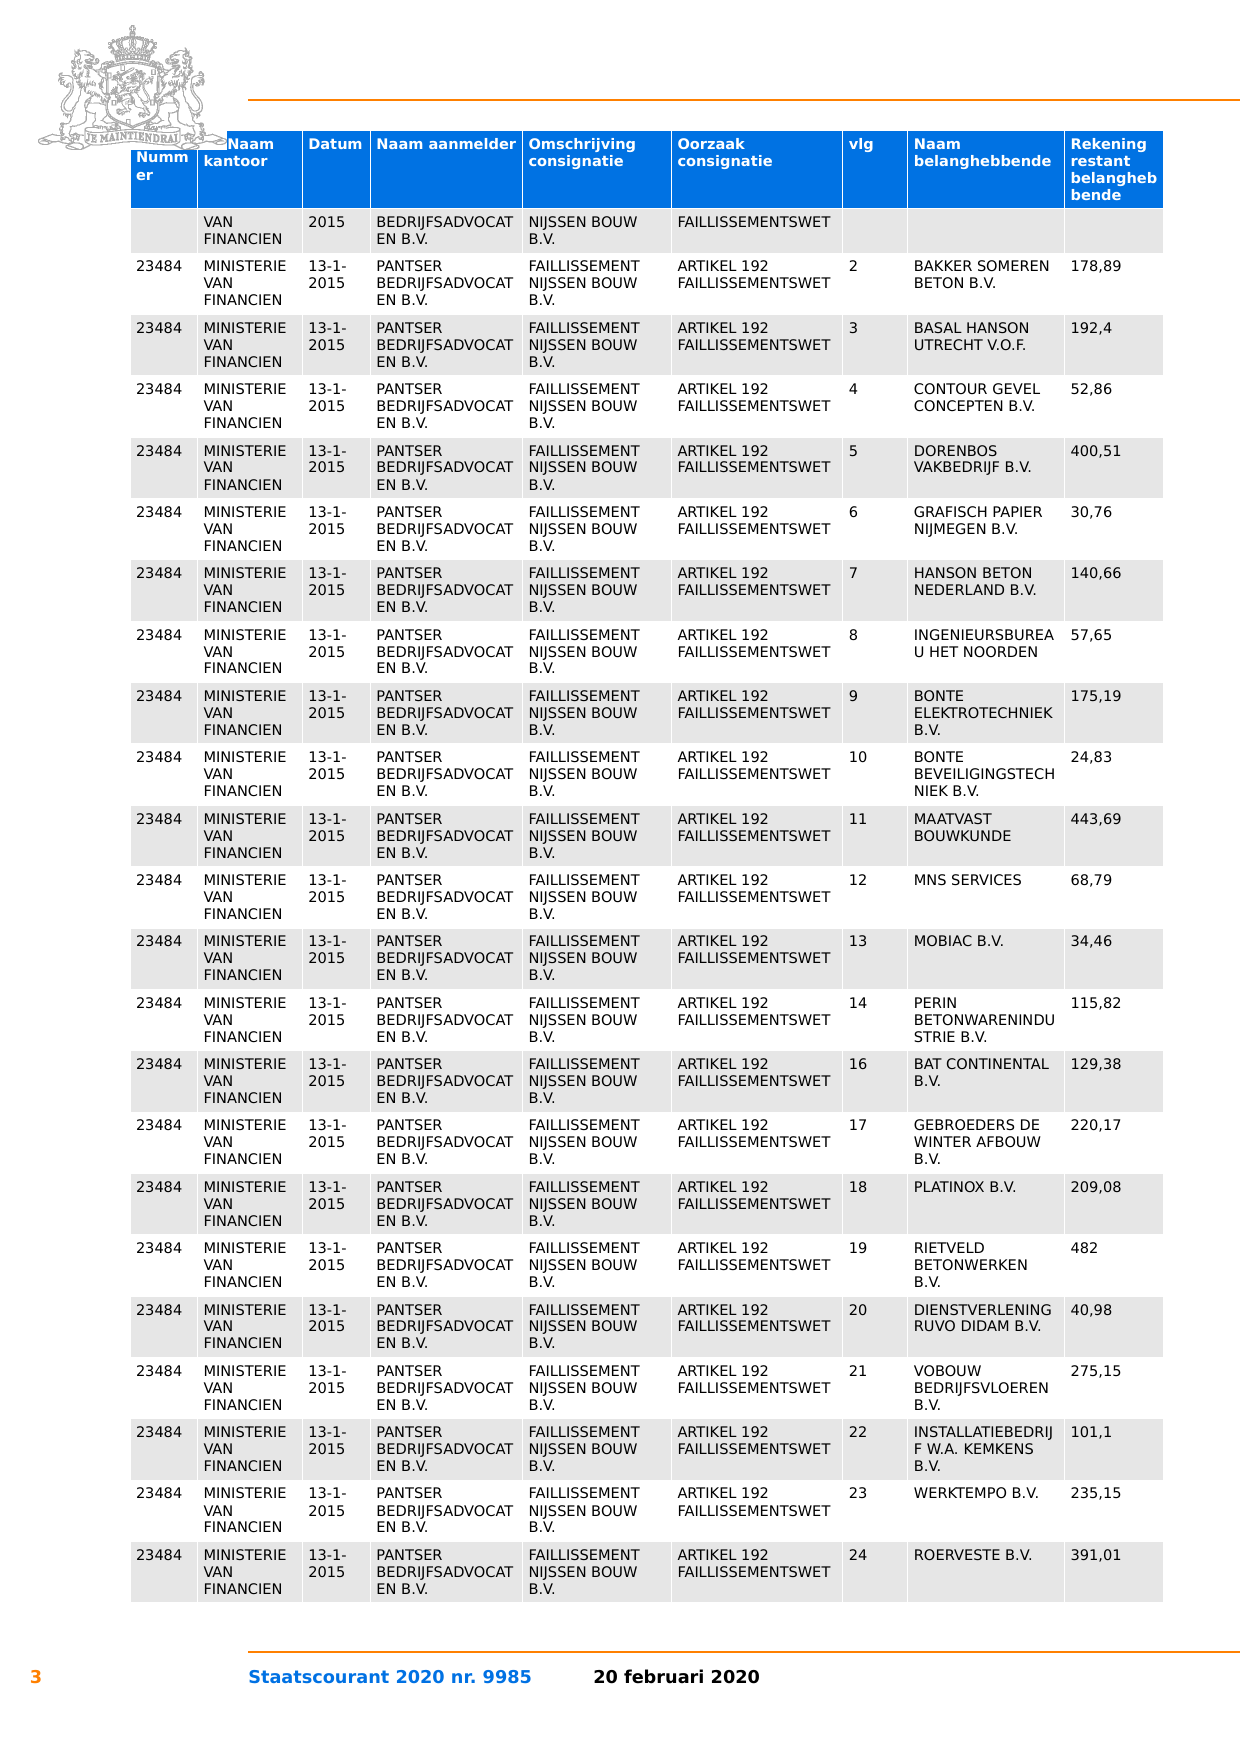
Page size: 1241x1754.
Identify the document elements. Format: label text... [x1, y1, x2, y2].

table_cell 20 [843, 1297, 907, 1357]
table_cell 22 [843, 1419, 907, 1480]
table_cell ARTIKEL 192 FAILLISSEMENTSWET [672, 622, 842, 682]
table_cell ARTIKEL 192 FAILLISSEMENTSWET [672, 1051, 842, 1112]
table_cell PANTSER BEDRIJFSADVOCATEN B.V. [371, 1419, 522, 1480]
table_cell CONTOUR GEVEL CONCEPTEN B.V. [908, 376, 1064, 437]
table_cell ARTIKEL 192 FAILLISSEMENTSWET [672, 560, 842, 621]
table_cell FAILLISSEMENT NIJSSEN BOUW B.V. [523, 1174, 671, 1234]
table_cell ARTIKEL 192 FAILLISSEMENTSWET [672, 1358, 842, 1418]
table_cell MINISTERIE VAN FINANCIEN [198, 990, 302, 1050]
table_cell ARTIKEL 192 FAILLISSEMENTSWET [672, 499, 842, 559]
table_cell [843, 209, 907, 253]
table_cell ARTIKEL 192 FAILLISSEMENTSWET [672, 315, 842, 375]
table_cell 13-1-2015 [303, 438, 370, 498]
table_cell 482 [1065, 1235, 1163, 1296]
table_cell 6 [843, 499, 907, 559]
table_cell PANTSER BEDRIJFSADVOCATEN B.V. [371, 1174, 522, 1234]
table_cell 23484 [131, 315, 197, 375]
table_cell 23484 [131, 376, 197, 437]
table_cell FAILLISSEMENT NIJSSEN BOUW B.V. [523, 683, 671, 743]
table_cell 34,46 [1065, 929, 1163, 989]
table_header Nummer [131, 150, 197, 208]
table_cell ARTIKEL 192 FAILLISSEMENTSWET [672, 683, 842, 743]
table_cell 23484 [131, 254, 197, 314]
table_cell MINISTERIE VAN FINANCIEN [198, 1113, 302, 1173]
table_cell 12 [843, 867, 907, 927]
table_cell FAILLISSEMENT NIJSSEN BOUW B.V. [523, 1235, 671, 1296]
table_cell FAILLISSEMENT NIJSSEN BOUW B.V. [523, 560, 671, 621]
table_cell 21 [843, 1358, 907, 1418]
table_cell 391,01 [1065, 1542, 1163, 1602]
table_cell 13-1-2015 [303, 929, 370, 989]
table_cell 23 [843, 1481, 907, 1541]
table_cell 13-1-2015 [303, 560, 370, 621]
table_cell BONTE ELEKTROTECHNIEK B.V. [908, 683, 1064, 743]
table_cell MINISTERIE VAN FINANCIEN [198, 745, 302, 805]
table_cell FAILLISSEMENTSWET [672, 209, 842, 253]
table_cell 13-1-2015 [303, 1297, 370, 1357]
table_cell BAKKER SOMEREN BETON B.V. [908, 254, 1064, 314]
table_cell 13-1-2015 [303, 499, 370, 559]
table_header Naam aanmelder [371, 131, 522, 208]
table_cell 17 [843, 1113, 907, 1173]
table_cell INGENIEURSBUREAU HET NOORDEN [908, 622, 1064, 682]
table_cell FAILLISSEMENT NIJSSEN BOUW B.V. [523, 1419, 671, 1480]
table_cell PANTSER BEDRIJFSADVOCATEN B.V. [371, 1542, 522, 1602]
table_header vlg [843, 131, 907, 208]
table_cell MINISTERIE VAN FINANCIEN [198, 560, 302, 621]
table_cell MINISTERIE VAN FINANCIEN [198, 622, 302, 682]
table_cell 23484 [131, 1419, 197, 1480]
table_cell MINISTERIE VAN FINANCIEN [198, 315, 302, 375]
table_cell 23484 [131, 1542, 197, 1602]
table_cell 2015 [303, 209, 370, 253]
table_cell DIENSTVERLENING RUVO DIDAM B.V. [908, 1297, 1064, 1357]
table_cell 23484 [131, 867, 197, 927]
table_cell NIJSSEN BOUW B.V. [523, 209, 671, 253]
table_cell 4 [843, 376, 907, 437]
table_cell VOBOUW BEDRIJFSVLOEREN B.V. [908, 1358, 1064, 1418]
table_cell PANTSER BEDRIJFSADVOCATEN B.V. [371, 745, 522, 805]
table_cell PANTSER BEDRIJFSADVOCATEN B.V. [371, 1051, 522, 1112]
table_cell MINISTERIE VAN FINANCIEN [198, 1358, 302, 1418]
table_cell 209,08 [1065, 1174, 1163, 1234]
table_cell [908, 209, 1064, 253]
table_cell 23484 [131, 929, 197, 989]
table_cell MINISTERIE VAN FINANCIEN [198, 683, 302, 743]
table_cell MINISTERIE VAN FINANCIEN [198, 1542, 302, 1602]
table_cell 115,82 [1065, 990, 1163, 1050]
table_cell 13-1-2015 [303, 1542, 370, 1602]
table_cell 13-1-2015 [303, 1419, 370, 1480]
table_cell 443,69 [1065, 806, 1163, 866]
table_cell MINISTERIE VAN FINANCIEN [198, 1051, 302, 1112]
table_cell 7 [843, 560, 907, 621]
picture [38, 25, 227, 150]
table_cell FAILLISSEMENT NIJSSEN BOUW B.V. [523, 1297, 671, 1357]
table_cell MINISTERIE VAN FINANCIEN [198, 499, 302, 559]
table_cell 23484 [131, 745, 197, 805]
table_cell ARTIKEL 192 FAILLISSEMENTSWET [672, 1419, 842, 1480]
table_cell 23484 [131, 1174, 197, 1234]
table_cell FAILLISSEMENT NIJSSEN BOUW B.V. [523, 867, 671, 927]
table_cell ARTIKEL 192 FAILLISSEMENTSWET [672, 1542, 842, 1602]
table_header Naam kantoor [198, 131, 302, 208]
table_cell 24 [843, 1542, 907, 1602]
table_header Naam belanghebbende [908, 131, 1064, 208]
table_cell GEBROEDERS DE WINTER AFBOUW B.V. [908, 1113, 1064, 1173]
table_cell MINISTERIE VAN FINANCIEN [198, 1481, 302, 1541]
table_cell ARTIKEL 192 FAILLISSEMENTSWET [672, 1235, 842, 1296]
table_cell 23484 [131, 1051, 197, 1112]
table_cell ARTIKEL 192 FAILLISSEMENTSWET [672, 929, 842, 989]
table_cell PANTSER BEDRIJFSADVOCATEN B.V. [371, 1297, 522, 1357]
table_cell 3 [843, 315, 907, 375]
table_cell 52,86 [1065, 376, 1163, 437]
table_cell 8 [843, 622, 907, 682]
table_cell 23484 [131, 1235, 197, 1296]
table_cell 23484 [131, 622, 197, 682]
table_cell MINISTERIE VAN FINANCIEN [198, 867, 302, 927]
table_cell PANTSER BEDRIJFSADVOCATEN B.V. [371, 438, 522, 498]
table_cell FAILLISSEMENT NIJSSEN BOUW B.V. [523, 1481, 671, 1541]
table_header Oorzaak consignatie [672, 131, 842, 208]
table_cell 13-1-2015 [303, 683, 370, 743]
table_cell BAT CONTINENTAL B.V. [908, 1051, 1064, 1112]
table_cell 24,83 [1065, 745, 1163, 805]
table_cell MOBIAC B.V. [908, 929, 1064, 989]
table_cell PANTSER BEDRIJFSADVOCATEN B.V. [371, 990, 522, 1050]
table_cell ARTIKEL 192 FAILLISSEMENTSWET [672, 867, 842, 927]
table_cell 13-1-2015 [303, 1358, 370, 1418]
table_cell 220,17 [1065, 1113, 1163, 1173]
table_cell FAILLISSEMENT NIJSSEN BOUW B.V. [523, 254, 671, 314]
table_cell 235,15 [1065, 1481, 1163, 1541]
table_cell 175,19 [1065, 683, 1163, 743]
table_cell MINISTERIE VAN FINANCIEN [198, 1174, 302, 1234]
table_cell 101,1 [1065, 1419, 1163, 1480]
table_cell FAILLISSEMENT NIJSSEN BOUW B.V. [523, 1051, 671, 1112]
table_cell FAILLISSEMENT NIJSSEN BOUW B.V. [523, 315, 671, 375]
table_cell WERKTEMPO B.V. [908, 1481, 1064, 1541]
table_cell PANTSER BEDRIJFSADVOCATEN B.V. [371, 560, 522, 621]
table_cell PANTSER BEDRIJFSADVOCATEN B.V. [371, 806, 522, 866]
table_cell 13-1-2015 [303, 622, 370, 682]
table_cell FAILLISSEMENT NIJSSEN BOUW B.V. [523, 1358, 671, 1418]
table_cell 23484 [131, 438, 197, 498]
table_cell 23484 [131, 1358, 197, 1418]
table_cell 23484 [131, 1113, 197, 1173]
table_cell PANTSER BEDRIJFSADVOCATEN B.V. [371, 1358, 522, 1418]
table_cell MAATVAST BOUWKUNDE [908, 806, 1064, 866]
table_cell 23484 [131, 990, 197, 1050]
table_cell 23484 [131, 683, 197, 743]
table_cell FAILLISSEMENT NIJSSEN BOUW B.V. [523, 376, 671, 437]
table_cell 18 [843, 1174, 907, 1234]
table_cell PLATINOX B.V. [908, 1174, 1064, 1234]
table_cell FAILLISSEMENT NIJSSEN BOUW B.V. [523, 990, 671, 1050]
table_cell ARTIKEL 192 FAILLISSEMENTSWET [672, 438, 842, 498]
table_cell PANTSER BEDRIJFSADVOCATEN B.V. [371, 254, 522, 314]
table_cell 13-1-2015 [303, 745, 370, 805]
table_cell 178,89 [1065, 254, 1163, 314]
table_cell 13-1-2015 [303, 254, 370, 314]
table_cell 13-1-2015 [303, 806, 370, 866]
table_cell [131, 209, 197, 253]
table_cell DORENBOS VAKBEDRIJF B.V. [908, 438, 1064, 498]
table_cell FAILLISSEMENT NIJSSEN BOUW B.V. [523, 806, 671, 866]
table_cell PANTSER BEDRIJFSADVOCATEN B.V. [371, 315, 522, 375]
table_cell MINISTERIE VAN FINANCIEN [198, 929, 302, 989]
table_cell 23484 [131, 499, 197, 559]
table_cell 30,76 [1065, 499, 1163, 559]
table_cell BONTE BEVEILIGINGSTECHNIEK B.V. [908, 745, 1064, 805]
table_cell ARTIKEL 192 FAILLISSEMENTSWET [672, 990, 842, 1050]
table_cell 400,51 [1065, 438, 1163, 498]
table_cell RIETVELD BETONWERKEN B.V. [908, 1235, 1064, 1296]
table_cell ARTIKEL 192 FAILLISSEMENTSWET [672, 376, 842, 437]
table_cell 13-1-2015 [303, 867, 370, 927]
table_cell 13-1-2015 [303, 376, 370, 437]
table_cell PANTSER BEDRIJFSADVOCATEN B.V. [371, 683, 522, 743]
table_cell PANTSER BEDRIJFSADVOCATEN B.V. [371, 867, 522, 927]
table_cell MNS SERVICES [908, 867, 1064, 927]
table_cell MINISTERIE VAN FINANCIEN [198, 254, 302, 314]
table_cell FAILLISSEMENT NIJSSEN BOUW B.V. [523, 499, 671, 559]
table_cell 40,98 [1065, 1297, 1163, 1357]
table_cell PANTSER BEDRIJFSADVOCATEN B.V. [371, 929, 522, 989]
table_cell ARTIKEL 192 FAILLISSEMENTSWET [672, 254, 842, 314]
table_cell INSTALLATIEBEDRIJF W.A. KEMKENS B.V. [908, 1419, 1064, 1480]
table_cell FAILLISSEMENT NIJSSEN BOUW B.V. [523, 438, 671, 498]
table_cell FAILLISSEMENT NIJSSEN BOUW B.V. [523, 1542, 671, 1602]
table_cell 13-1-2015 [303, 990, 370, 1050]
table_cell 68,79 [1065, 867, 1163, 927]
table_cell ARTIKEL 192 FAILLISSEMENTSWET [672, 1174, 842, 1234]
table_cell BASAL HANSON UTRECHT V.O.F. [908, 315, 1064, 375]
table_cell 13-1-2015 [303, 1113, 370, 1173]
table_cell PANTSER BEDRIJFSADVOCATEN B.V. [371, 1481, 522, 1541]
table_cell 23484 [131, 560, 197, 621]
table_header Datum [303, 131, 370, 208]
table_cell MINISTERIE VAN FINANCIEN [198, 1419, 302, 1480]
table_cell 13-1-2015 [303, 1481, 370, 1541]
table_cell MINISTERIE VAN FINANCIEN [198, 1235, 302, 1296]
table_cell MINISTERIE VAN FINANCIEN [198, 438, 302, 498]
table_cell PANTSER BEDRIJFSADVOCATEN B.V. [371, 499, 522, 559]
table_cell ARTIKEL 192 FAILLISSEMENTSWET [672, 1113, 842, 1173]
table_cell ARTIKEL 192 FAILLISSEMENTSWET [672, 806, 842, 866]
table_cell PANTSER BEDRIJFSADVOCATEN B.V. [371, 622, 522, 682]
table_cell ROERVESTE B.V. [908, 1542, 1064, 1602]
table_cell 23484 [131, 1481, 197, 1541]
table_cell 57,65 [1065, 622, 1163, 682]
table_cell 13-1-2015 [303, 1174, 370, 1234]
table_cell ARTIKEL 192 FAILLISSEMENTSWET [672, 1481, 842, 1541]
table_cell MINISTERIE VAN FINANCIEN [198, 376, 302, 437]
table_cell 9 [843, 683, 907, 743]
table_cell 13 [843, 929, 907, 989]
table_cell 14 [843, 990, 907, 1050]
table_cell HANSON BETON NEDERLAND B.V. [908, 560, 1064, 621]
table_cell 2 [843, 254, 907, 314]
table_cell 140,66 [1065, 560, 1163, 621]
table_cell [1065, 209, 1163, 253]
table_cell VAN FINANCIEN [198, 209, 302, 253]
table_cell FAILLISSEMENT NIJSSEN BOUW B.V. [523, 929, 671, 989]
table_cell 192,4 [1065, 315, 1163, 375]
table_cell PANTSER BEDRIJFSADVOCATEN B.V. [371, 1113, 522, 1173]
table_cell MINISTERIE VAN FINANCIEN [198, 806, 302, 866]
table_cell 5 [843, 438, 907, 498]
table_header Omschrijving consignatie [523, 131, 671, 208]
table_cell PANTSER BEDRIJFSADVOCATEN B.V. [371, 376, 522, 437]
table_header Rekening restant belanghebbende [1065, 131, 1163, 208]
table_cell 129,38 [1065, 1051, 1163, 1112]
table_cell 23484 [131, 1297, 197, 1357]
table_cell PERIN BETONWARENINDUSTRIE B.V. [908, 990, 1064, 1050]
table_cell FAILLISSEMENT NIJSSEN BOUW B.V. [523, 745, 671, 805]
table_cell 16 [843, 1051, 907, 1112]
table_cell ARTIKEL 192 FAILLISSEMENTSWET [672, 1297, 842, 1357]
table_cell 10 [843, 745, 907, 805]
table_cell 11 [843, 806, 907, 866]
table_cell 275,15 [1065, 1358, 1163, 1418]
table_cell 13-1-2015 [303, 1235, 370, 1296]
table_cell 13-1-2015 [303, 1051, 370, 1112]
table_cell ARTIKEL 192 FAILLISSEMENTSWET [672, 745, 842, 805]
table_cell BEDRIJFSADVOCATEN B.V. [371, 209, 522, 253]
table_cell GRAFISCH PAPIER NIJMEGEN B.V. [908, 499, 1064, 559]
table_cell 19 [843, 1235, 907, 1296]
table_cell 13-1-2015 [303, 315, 370, 375]
table_cell PANTSER BEDRIJFSADVOCATEN B.V. [371, 1235, 522, 1296]
table_cell FAILLISSEMENT NIJSSEN BOUW B.V. [523, 1113, 671, 1173]
table_cell 23484 [131, 806, 197, 866]
table_cell FAILLISSEMENT NIJSSEN BOUW B.V. [523, 622, 671, 682]
table_cell MINISTERIE VAN FINANCIEN [198, 1297, 302, 1357]
